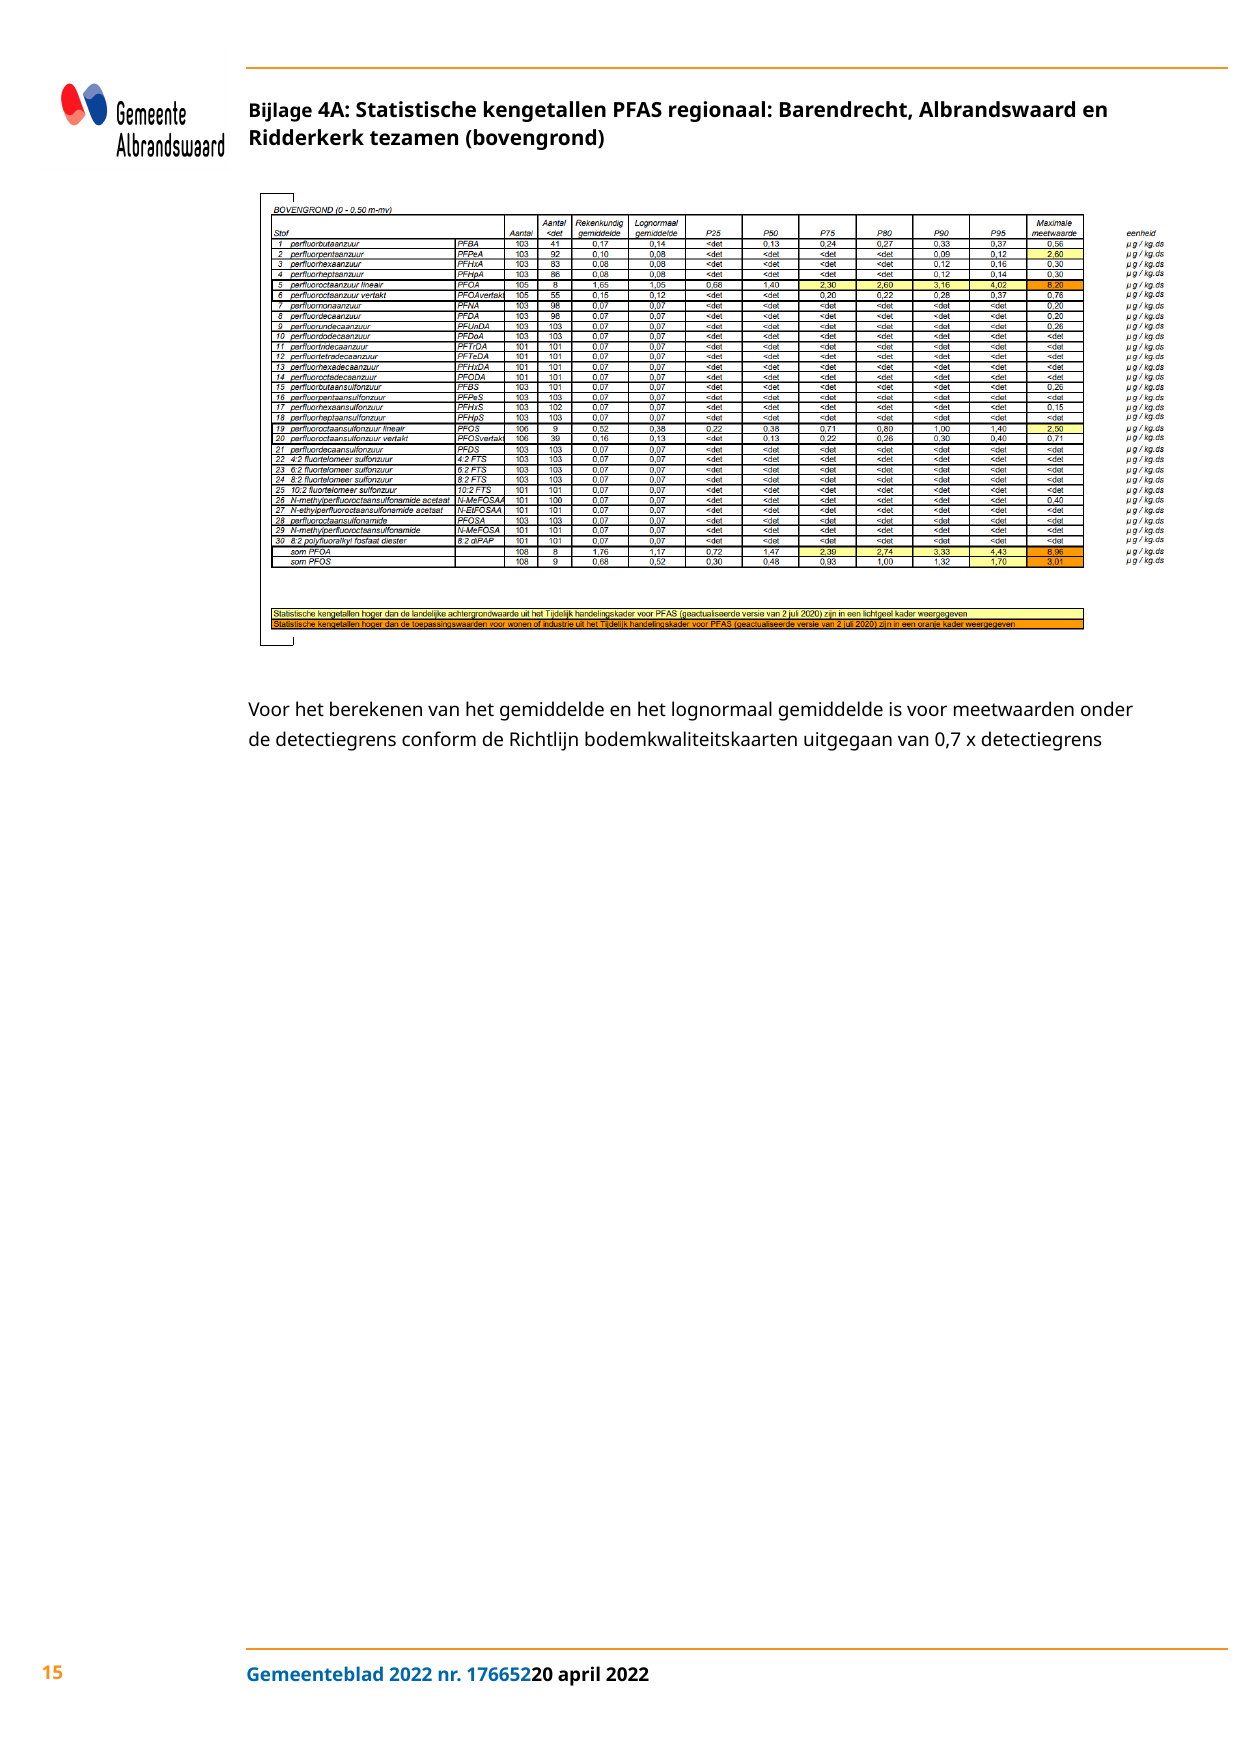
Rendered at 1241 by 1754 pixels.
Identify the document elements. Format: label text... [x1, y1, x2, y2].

picture [41, 47, 231, 172]
text Bijlage 4A: Statistische kengetallen PFAS regionaal: Barendrecht, Albrandswaard en Ridderkerk tezamen (bovengrond) [248, 95, 1152, 152]
text Voor het berekenen van het gemiddelde en het lognormaal gemiddelde is voor meetwaarden onder de detectiegrens conform de Richtlijn bodemkwaliteitskaarten uitgegaan van 0,7 x detectiegrens [248, 696, 1152, 752]
picture [268, 202, 1173, 637]
